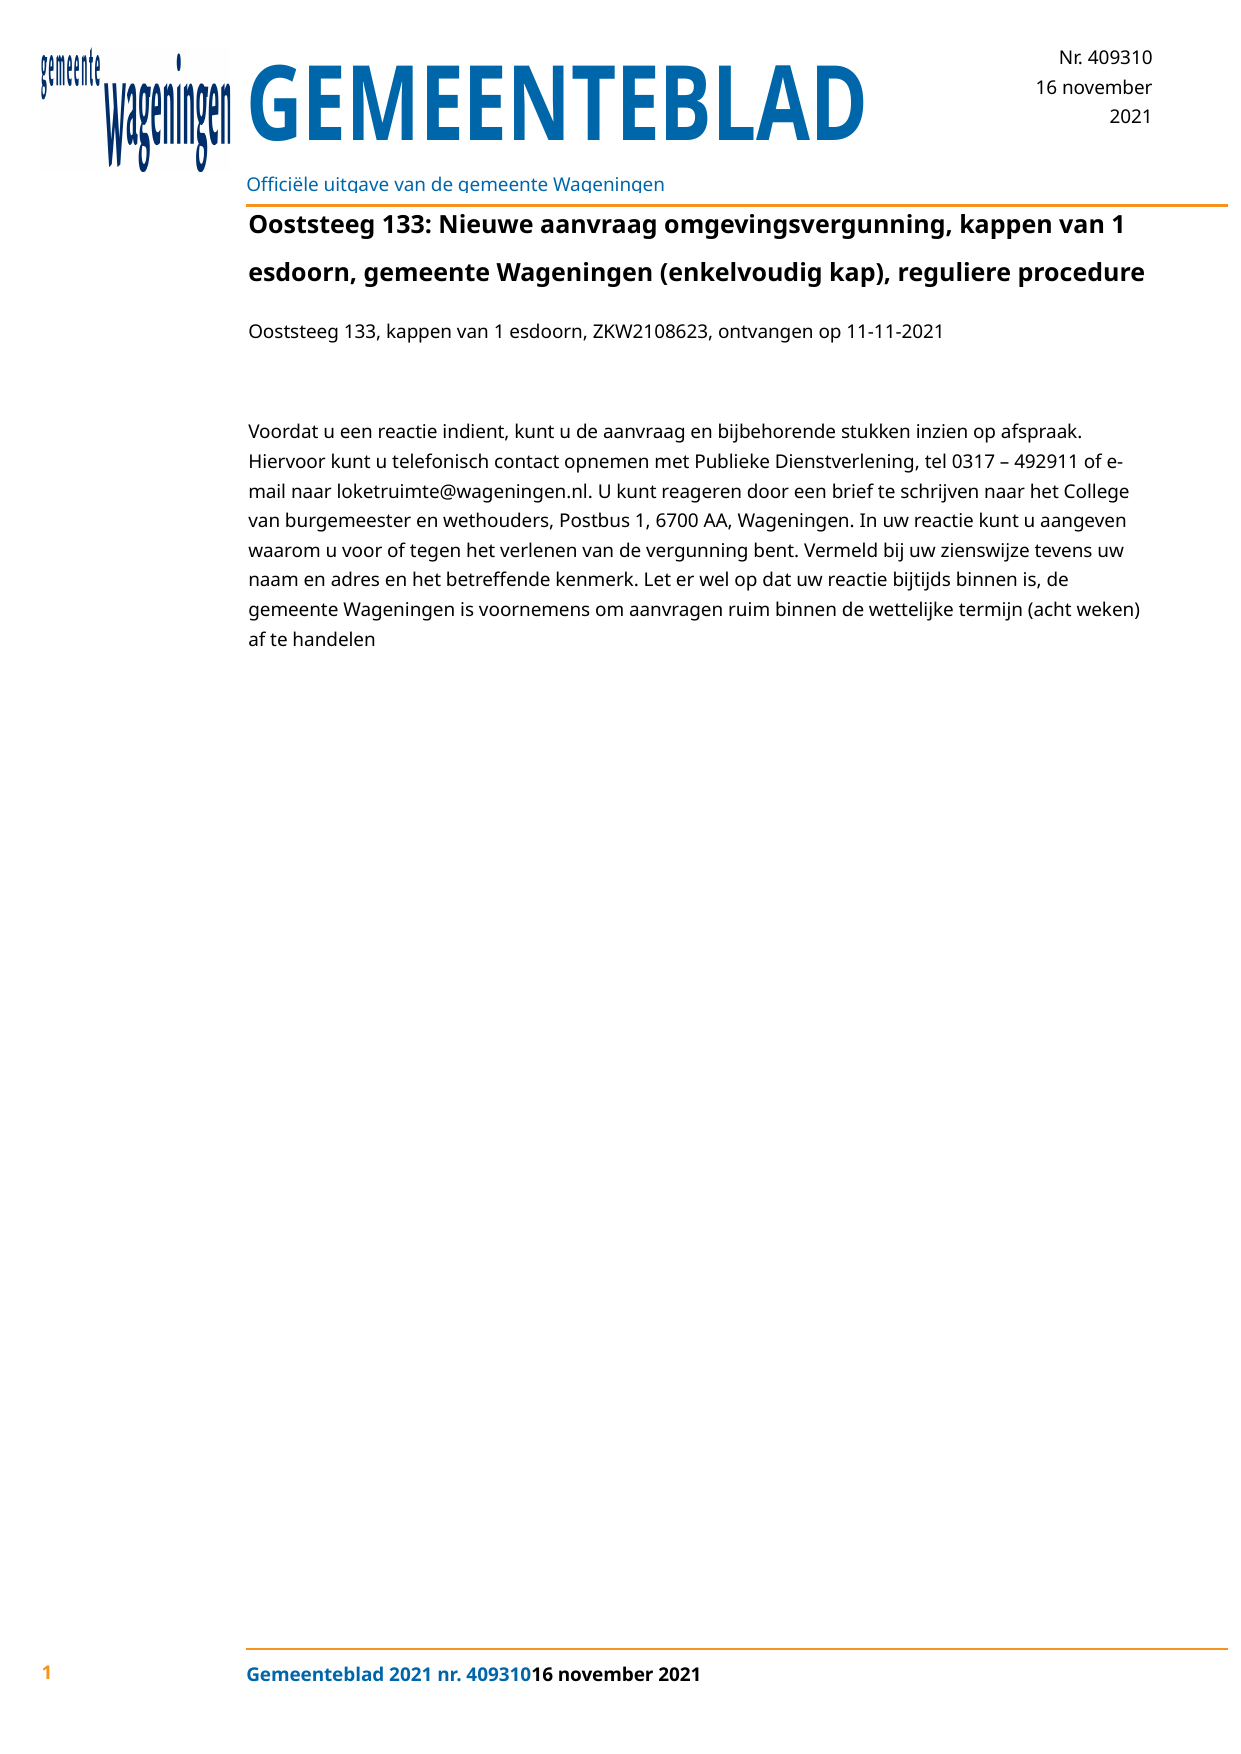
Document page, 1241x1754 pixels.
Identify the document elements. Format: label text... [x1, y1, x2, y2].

text Ooststeeg 133, kappen van 1 esdoorn, ZKW2108623, ontvangen op 11-11-2021 [248, 318, 1152, 344]
picture [41, 47, 231, 172]
text Voordat u een reactie indient, kunt u de aanvraag en bijbehorende stukken inzien op afspraak. Hiervoor kunt u telefonisch contact opnemen met Publieke Dienstverlening, tel 0317 – 492911 of e-mail naar loketruimte@wageningen.nl. U kunt reageren door een brief te schrijven naar het College van burgemeester en wethouders, Postbus 1, 6700 AA, Wageningen. In uw reactie kunt u aangeven waarom u voor of tegen het verlenen van de vergunning bent. Vermeld bij uw zienswijze tevens uw naam en adres en het betreffende kenmerk. Let er wel op dat uw reactie bijtijds binnen is, de gemeente Wageningen is voornemens om aanvragen ruim binnen de wettelijke termijn (acht weken) af te handelen [248, 419, 1152, 652]
text Ooststeeg 133: Nieuwe aanvraag omgevingsvergunning, kappen van 1 esdoorn, gemeente Wageningen (enkelvoudig kap), reguliere procedure [248, 207, 1152, 288]
